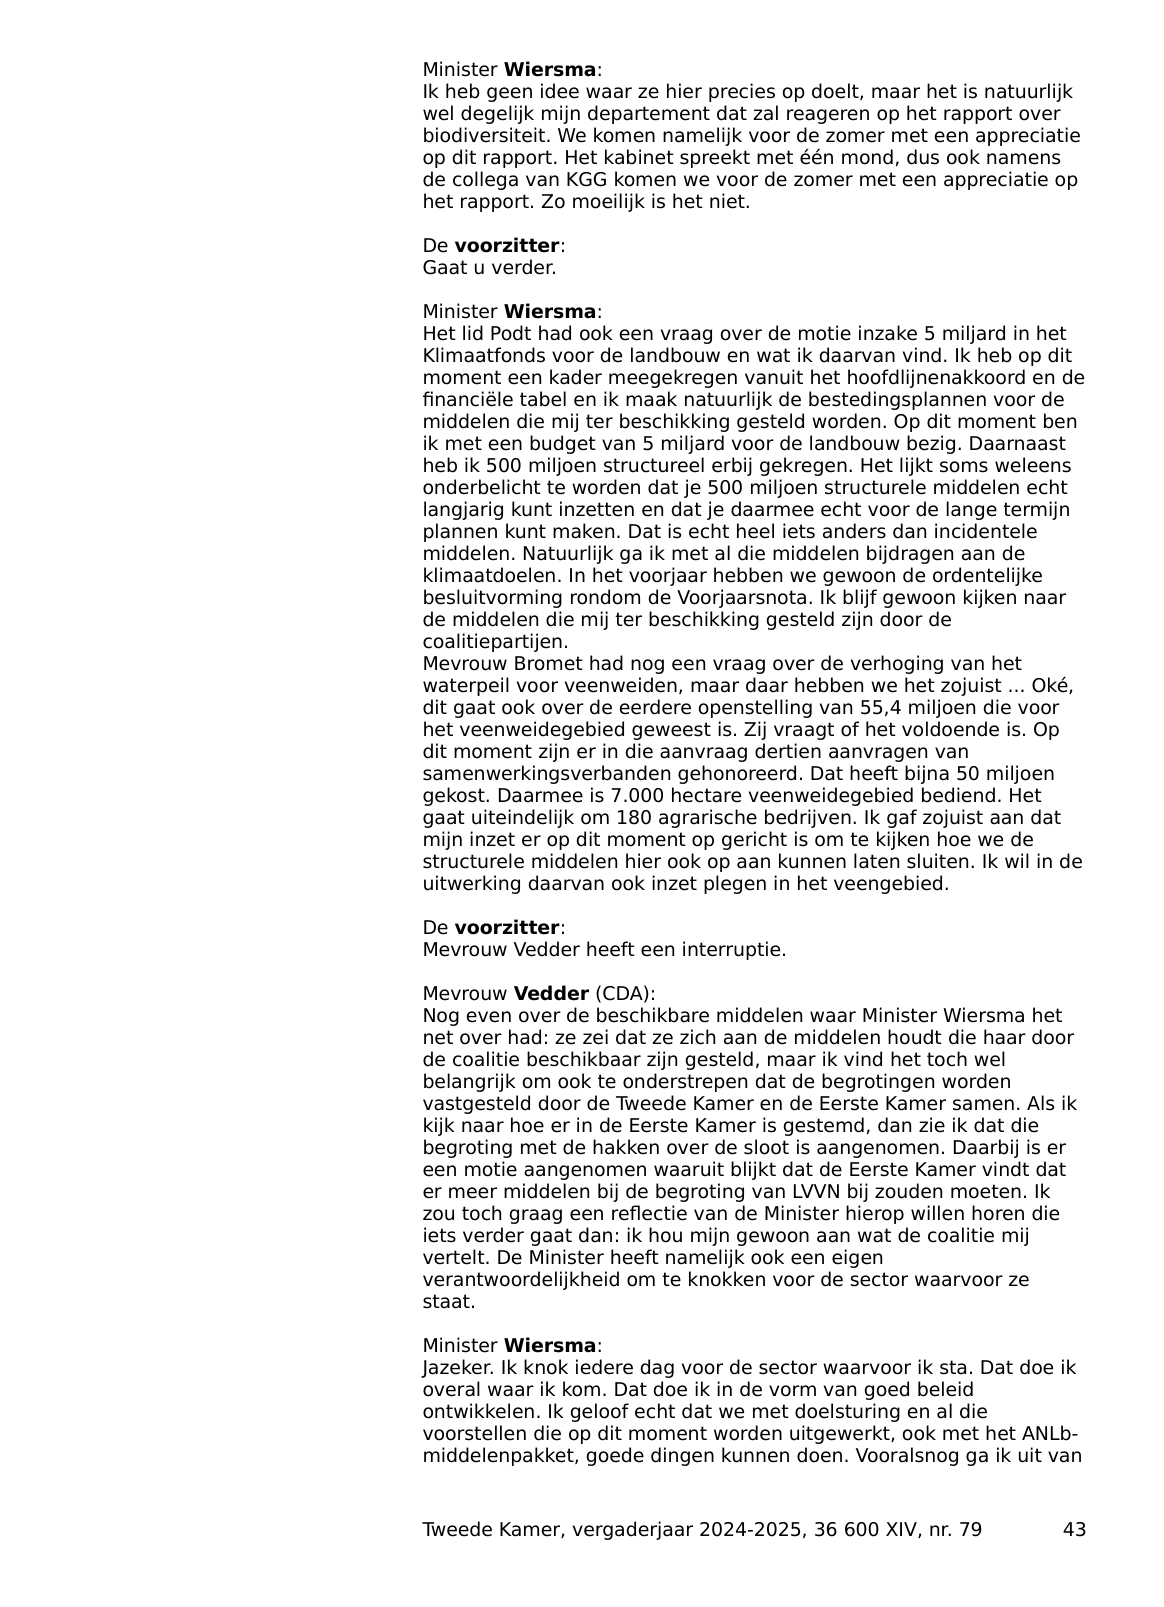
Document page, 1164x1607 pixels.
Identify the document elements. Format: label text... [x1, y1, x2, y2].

text Nog even over de beschikbare middelen waar Minister Wiersma het net over had: ze zei dat ze zich aan de middelen houdt die haar door de coalitie beschikbaar zijn gesteld, maar ik vind het toch wel belangrijk om ook te onderstrepen dat de begrotingen worden vastgesteld door de Tweede Kamer en de Eerste Kamer samen. Als ik kijk naar hoe er in de Eerste Kamer is gestemd, dan zie ik dat die begroting met de hakken over de sloot is aangenomen. Daarbij is er een motie aangenomen waaruit blijkt dat de Eerste Kamer vindt dat er meer middelen bij de begroting van LVVN bij zouden moeten. Ik zou toch graag een reflectie van de Minister hierop willen horen die iets verder gaat dan: ik hou mijn gewoon aan wat de coalitie mij vertelt. De Minister heeft namelijk ook een eigen verantwoordelijkheid om te knokken voor de sector waarvoor ze staat. [422, 1005, 1087, 1313]
text Minister Wiersma: [422, 301, 1087, 323]
text Het lid Podt had ook een vraag over de motie inzake 5 miljard in het Klimaatfonds voor de landbouw en wat ik daarvan vind. Ik heb op dit moment een kader meegekregen vanuit het hoofdlijnenakkoord en de financiële tabel en ik maak natuurlijk de bestedingsplannen voor de middelen die mij ter beschikking gesteld worden. Op dit moment ben ik met een budget van 5 miljard voor de landbouw bezig. Daarnaast heb ik 500 miljoen structureel erbij gekregen. Het lijkt soms weleens onderbelicht te worden dat je 500 miljoen structurele middelen echt langjarig kunt inzetten en dat je daarmee echt voor de lange termijn plannen kunt maken. Dat is echt heel iets anders dan incidentele middelen. Natuurlijk ga ik met al die middelen bijdragen aan de klimaatdoelen. In het voorjaar hebben we gewoon de ordentelijke besluitvorming rondom de Voorjaarsnota. Ik blijf gewoon kijken naar de middelen die mij ter beschikking gesteld zijn door de coalitiepartijen. [422, 323, 1087, 653]
text Jazeker. Ik knok iedere dag voor de sector waarvoor ik sta. Dat doe ik overal waar ik kom. Dat doe ik in de vorm van goed beleid ontwikkelen. Ik geloof echt dat we met doelsturing en al die voorstellen die op dit moment worden uitgewerkt, ook met het ANLb-middelenpakket, goede dingen kunnen doen. Vooralsnog ga ik uit van [422, 1357, 1087, 1467]
text Ik heb geen idee waar ze hier precies op doelt, maar het is natuurlijk wel degelijk mijn departement dat zal reageren op het rapport over biodiversiteit. We komen namelijk voor de zomer met een appreciatie op dit rapport. Het kabinet spreekt met één mond, dus ook namens de collega van KGG komen we voor de zomer met een appreciatie op het rapport. Zo moeilijk is het niet. [422, 81, 1087, 213]
text Gaat u verder. [422, 257, 1087, 279]
text Mevrouw Vedder (CDA): [422, 983, 1087, 1005]
text Mevrouw Bromet had nog een vraag over de verhoging van het waterpeil voor veenweiden, maar daar hebben we het zojuist ... Oké, dit gaat ook over de eerdere openstelling van 55,4 miljoen die voor het veenweidegebied geweest is. Zij vraagt of het voldoende is. Op dit moment zijn er in die aanvraag dertien aanvragen van samenwerkingsverbanden gehonoreerd. Dat heeft bijna 50 miljoen gekost. Daarmee is 7.000 hectare veenweidegebied bediend. Het gaat uiteindelijk om 180 agrarische bedrijven. Ik gaf zojuist aan dat mijn inzet er op dit moment op gericht is om te kijken hoe we de structurele middelen hier ook op aan kunnen laten sluiten. Ik wil in de uitwerking daarvan ook inzet plegen in het veengebied. [422, 653, 1087, 895]
text Minister Wiersma: [422, 1335, 1087, 1357]
text De voorzitter: [422, 235, 1087, 257]
text Minister Wiersma: [422, 59, 1087, 81]
text Mevrouw Vedder heeft een interruptie. [422, 939, 1087, 961]
text De voorzitter: [422, 917, 1087, 939]
